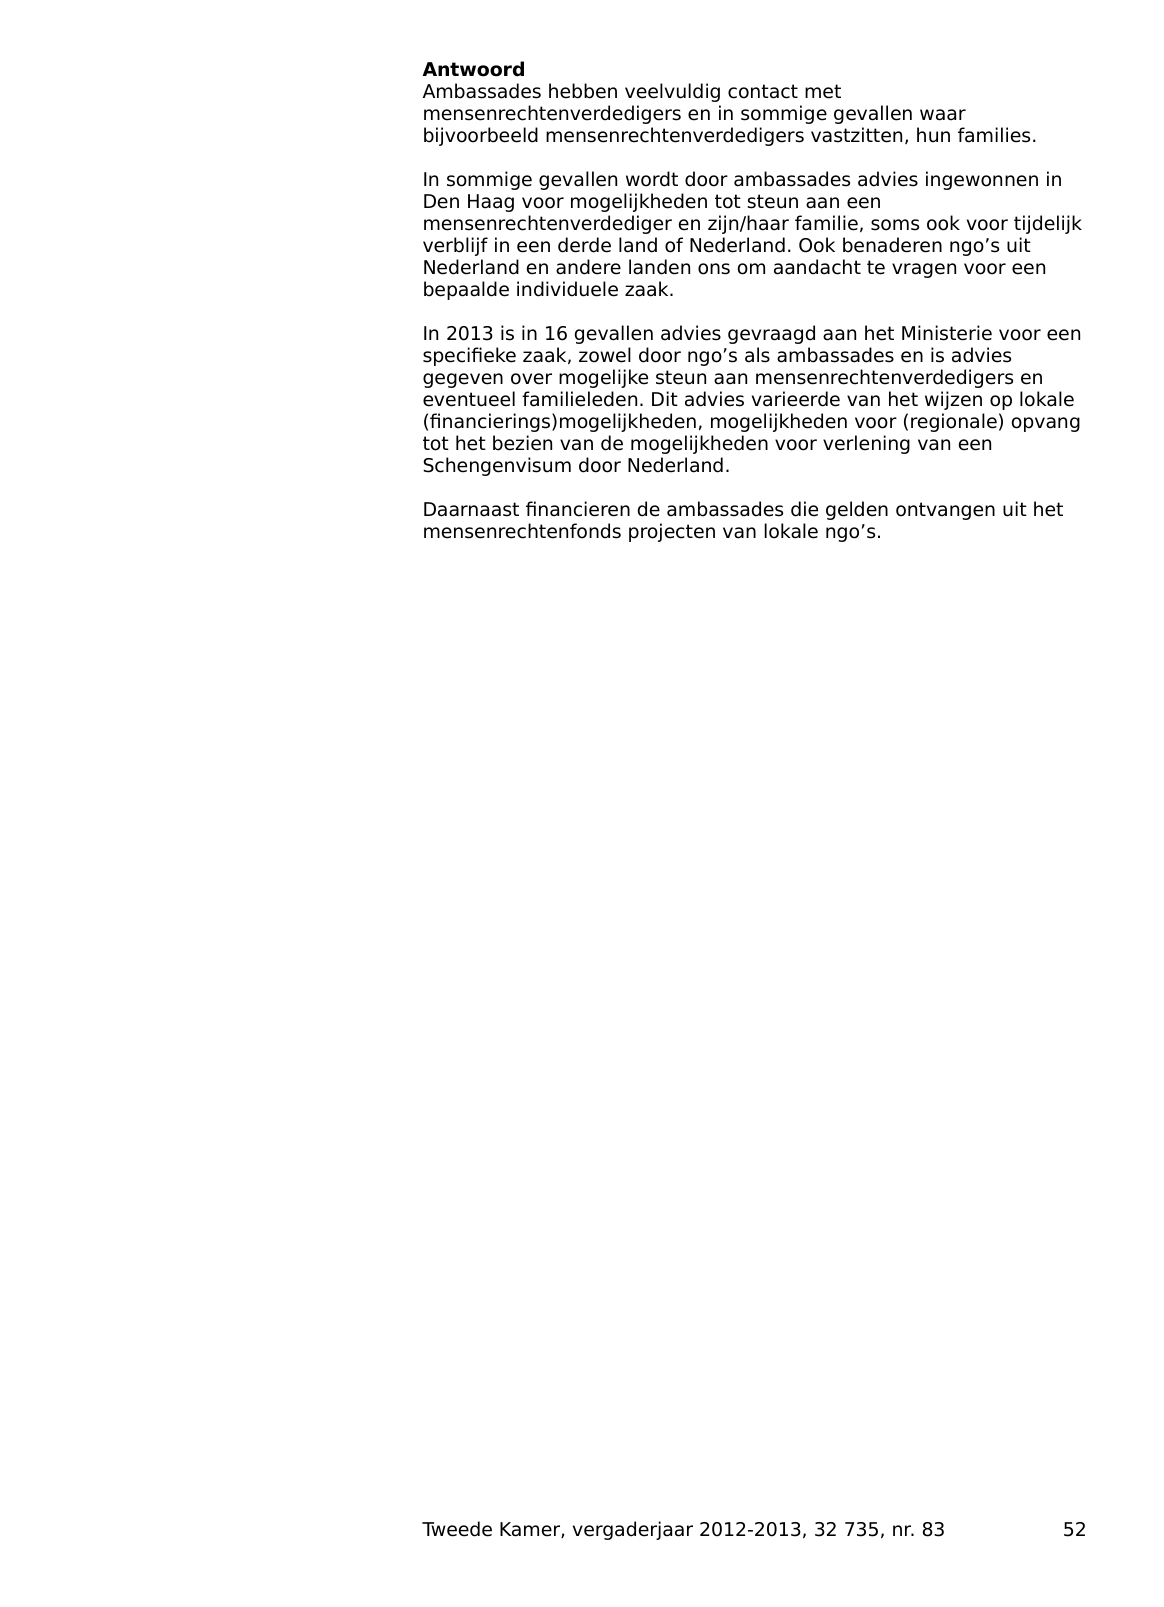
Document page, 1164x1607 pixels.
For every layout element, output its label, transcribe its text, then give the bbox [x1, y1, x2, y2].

text Antwoord [422, 59, 1087, 81]
text In sommige gevallen wordt door ambassades advies ingewonnen in Den Haag voor mogelijkheden tot steun aan een mensenrechtenverdediger en zijn/haar familie, soms ook voor tijdelijk verblijf in een derde land of Nederland. Ook benaderen ngo’s uit Nederland en andere landen ons om aandacht te vragen voor een bepaalde individuele zaak. [422, 169, 1087, 301]
text Daarnaast financieren de ambassades die gelden ontvangen uit het mensenrechtenfonds projecten van lokale ngo’s. [422, 499, 1087, 543]
text In 2013 is in 16 gevallen advies gevraagd aan het Ministerie voor een specifieke zaak, zowel door ngo’s als ambassades en is advies gegeven over mogelijke steun aan mensenrechtenverdedigers en eventueel familieleden. Dit advies varieerde van het wijzen op lokale (financierings)mogelijkheden, mogelijkheden voor (regionale) opvang tot het bezien van de mogelijkheden voor verlening van een Schengenvisum door Nederland. [422, 323, 1087, 477]
text Ambassades hebben veelvuldig contact met mensenrechtenverdedigers en in sommige gevallen waar bijvoorbeeld mensenrechtenverdedigers vastzitten, hun families. [422, 81, 1087, 147]
